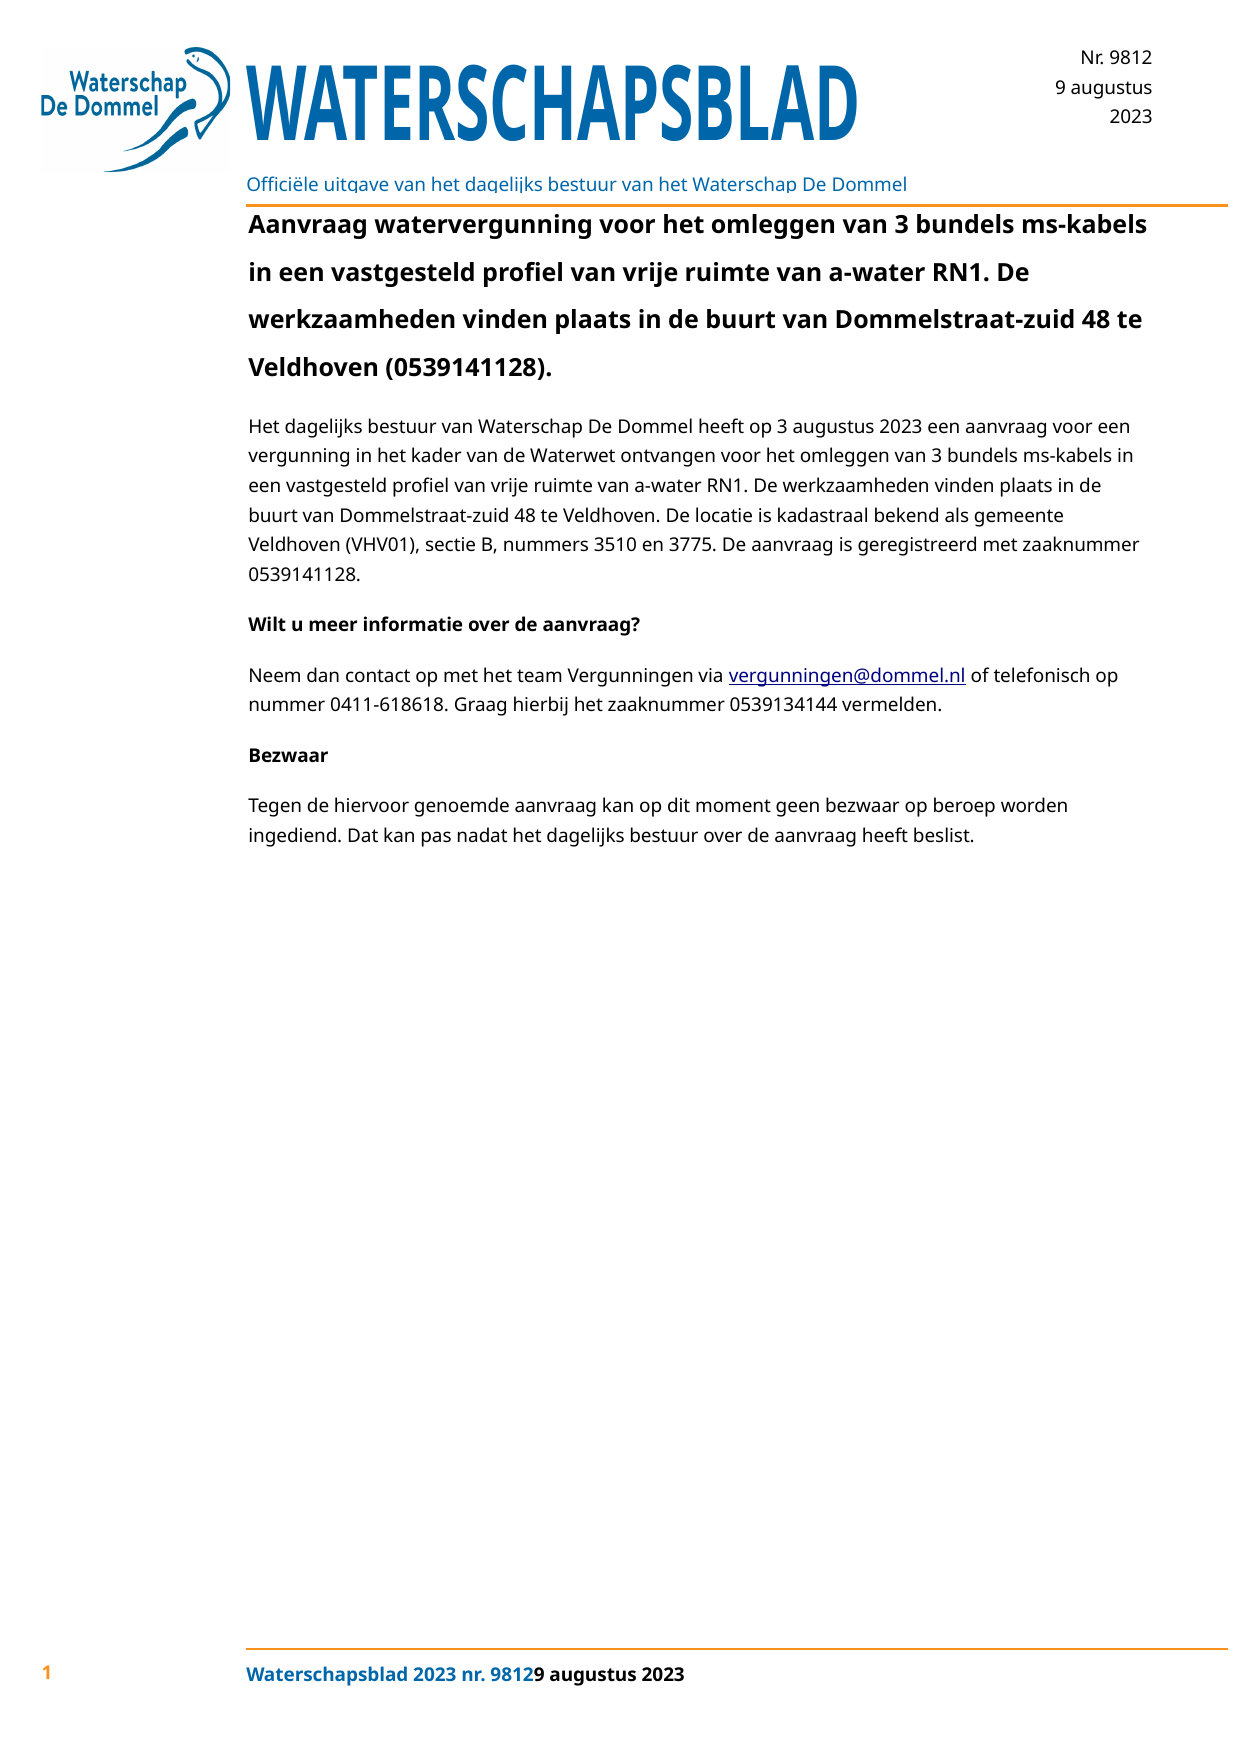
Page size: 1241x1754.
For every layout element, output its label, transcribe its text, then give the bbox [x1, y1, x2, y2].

text Aanvraag watervergunning voor het omleggen van 3 bundels ms-kabels in een vastgesteld profiel van vrije ruimte van a-water RN1. De werkzaamheden vinden plaats in de buurt van Dommelstraat-zuid 48 te Veldhoven (0539141128). [248, 207, 1152, 384]
text Neem dan contact op met het team Vergunningen via vergunningen@dommel.nl of telefonisch op nummer 0411-618618. Graag hierbij het zaaknummer 0539134144 vermelden. [248, 662, 1152, 717]
text Wilt u meer informatie over de aanvraag? [248, 611, 1152, 637]
picture [41, 47, 231, 172]
picture [198, 118, 210, 131]
picture [204, 47, 231, 76]
text Het dagelijks bestuur van Waterschap De Dommel heeft op 3 augustus 2023 een aanvraag voor een vergunning in het kader van de Waterwet ontvangen voor het omleggen van 3 bundels ms-kabels in een vastgesteld profiel van vrije ruimte van a-water RN1. De werkzaamheden vinden plaats in de buurt van Dommelstraat-zuid 48 te Veldhoven. De locatie is kadastraal bekend als gemeente Veldhoven (VHV01), sectie B, nummers 3510 en 3775. De aanvraag is geregistreerd met zaaknummer 0539141128. [248, 413, 1152, 587]
text Tegen de hiervoor genoemde aanvraag kan op dit moment geen bezwaar op beroep worden ingediend. Dat kan pas nadat het dagelijks bestuur over de aanvraag heeft beslist. [248, 792, 1152, 848]
text Bezwaar [248, 742, 1152, 768]
picture [45, 99, 51, 111]
